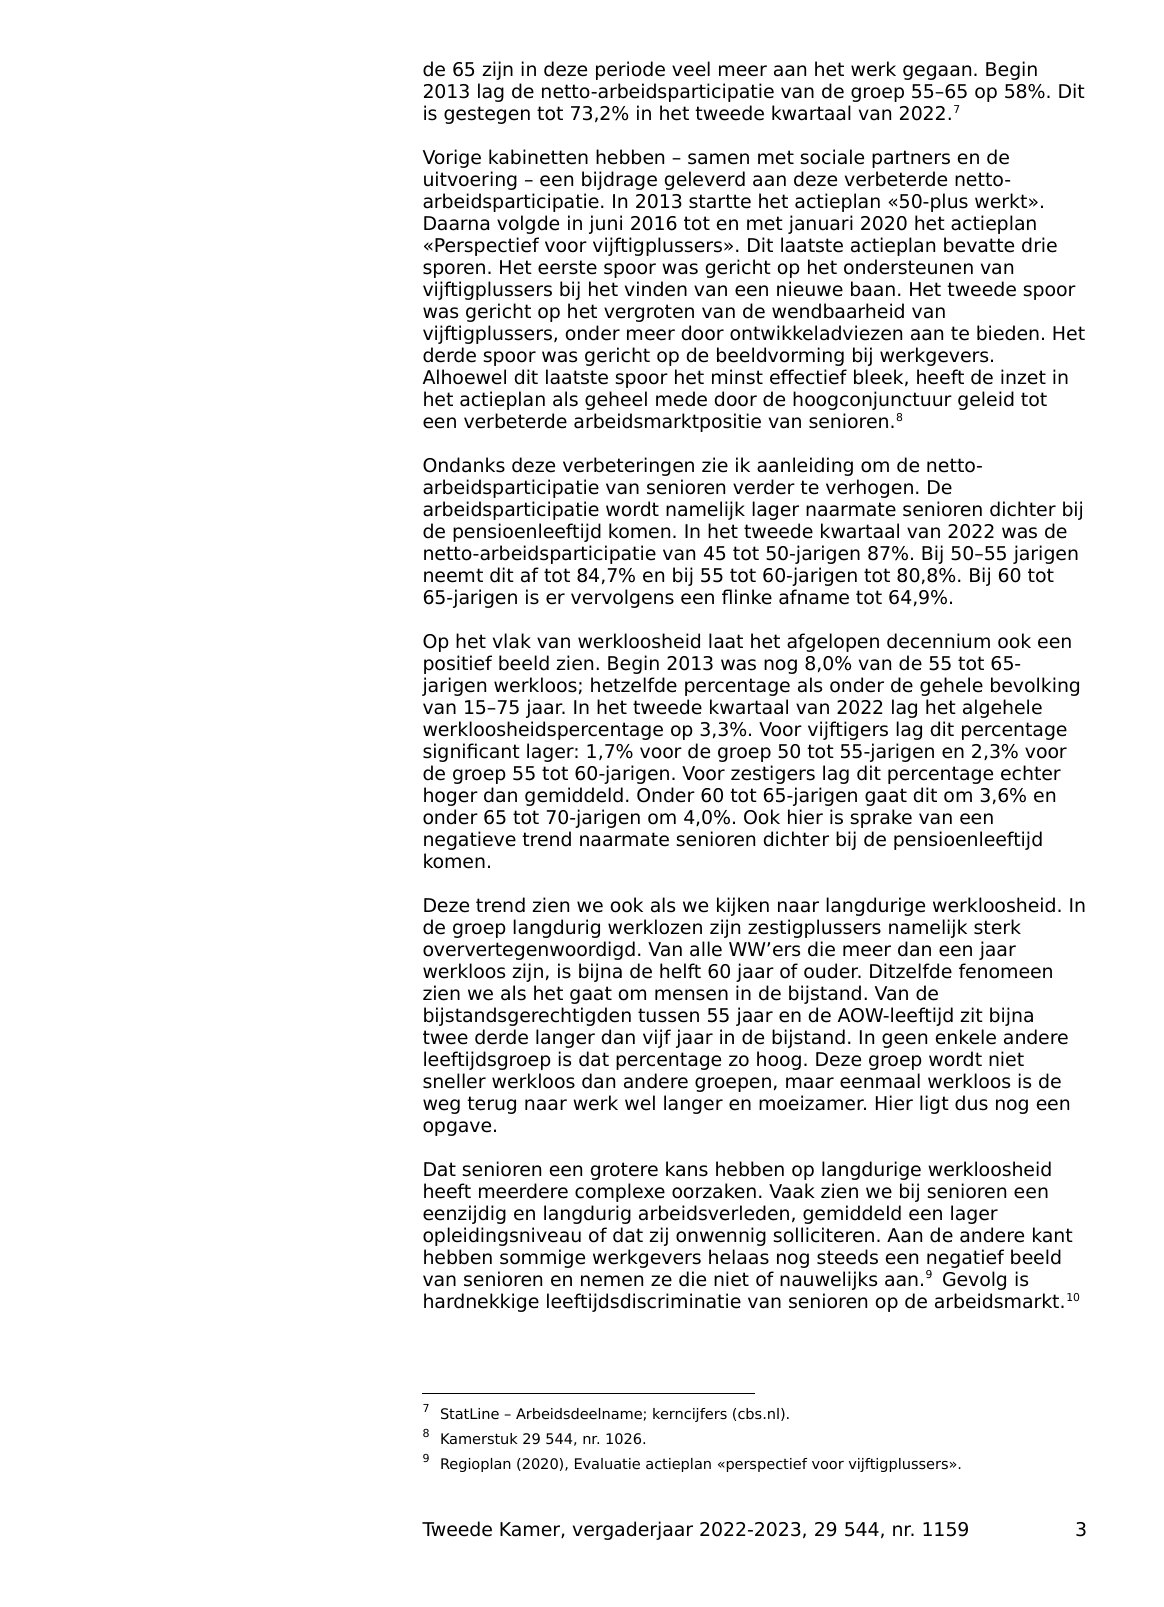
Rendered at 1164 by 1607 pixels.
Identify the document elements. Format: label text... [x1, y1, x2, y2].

text Vorige kabinetten hebben – samen met sociale partners en de uitvoering – een bijdrage geleverd aan deze verbeterde netto-arbeidsparticipatie. In 2013 startte het actieplan «50-plus werkt». Daarna volgde in juni 2016 tot en met januari 2020 het actieplan «Perspectief voor vijftigplussers». Dit laatste actieplan bevatte drie sporen. Het eerste spoor was gericht op het ondersteunen van vijftigplussers bij het vinden van een nieuwe baan. Het tweede spoor was gericht op het vergroten van de wendbaarheid van vijftigplussers, onder meer door ontwikkeladviezen aan te bieden. Het derde spoor was gericht op de beeldvorming bij werkgevers. Alhoewel dit laatste spoor het minst effectief bleek, heeft de inzet in het actieplan als geheel mede door de hoogconjunctuur geleid tot een verbeterde arbeidsmarktpositie van senioren. [422, 147, 1087, 433]
text Ondanks deze verbeteringen zie ik aanleiding om de netto-arbeidsparticipatie van senioren verder te verhogen. De arbeidsparticipatie wordt namelijk lager naarmate senioren dichter bij de pensioenleeftijd komen. In het tweede kwartaal van 2022 was de netto-arbeidsparticipatie van 45 tot 50-jarigen 87%. Bij 50–55 jarigen neemt dit af tot 84,7% en bij 55 tot 60-jarigen tot 80,8%. Bij 60 tot 65-jarigen is er vervolgens een flinke afname tot 64,9%. [422, 455, 1087, 609]
text StatLine – Arbeidsdeelname; kerncijfers (cbs.nl). [422, 1402, 1087, 1424]
text Kamerstuk 29 544, nr. 1026. [422, 1427, 1087, 1449]
text Deze trend zien we ook als we kijken naar langdurige werkloosheid. In de groep langdurig werklozen zijn zestigplussers namelijk sterk oververtegenwoordigd. Van alle WW’ers die meer dan een jaar werkloos zijn, is bijna de helft 60 jaar of ouder. Ditzelfde fenomeen zien we als het gaat om mensen in de bijstand. Van de bijstandsgerechtigden tussen 55 jaar en de AOW-leeftijd zit bijna twee derde langer dan vijf jaar in de bijstand. In geen enkele andere leeftijdsgroep is dat percentage zo hoog. Deze groep wordt niet sneller werkloos dan andere groepen, maar eenmaal werkloos is de weg terug naar werk wel langer en moeizamer. Hier ligt dus nog een opgave. [422, 895, 1087, 1137]
text de 65 zijn in deze periode veel meer aan het werk gegaan. Begin 2013 lag de netto-arbeidsparticipatie van de groep 55–65 op 58%. Dit is gestegen tot 73,2% in het tweede kwartaal van 2022. [422, 59, 1087, 125]
text Dat senioren een grotere kans hebben op langdurige werkloosheid heeft meerdere complexe oorzaken. Vaak zien we bij senioren een eenzijdig en langdurig arbeidsverleden, gemiddeld een lager opleidingsniveau of dat zij onwennig solliciteren. Aan de andere kant hebben sommige werkgevers helaas nog steeds een negatief beeld van senioren en nemen ze die niet of nauwelijks aan. Gevolg is hardnekkige leeftijdsdiscriminatie van senioren op de arbeidsmarkt. [422, 1159, 1087, 1313]
text Regioplan (2020), Evaluatie actieplan «perspectief voor vijftigplussers». [422, 1452, 1087, 1474]
text Op het vlak van werkloosheid laat het afgelopen decennium ook een positief beeld zien. Begin 2013 was nog 8,0% van de 55 tot 65-jarigen werkloos; hetzelfde percentage als onder de gehele bevolking van 15–75 jaar. In het tweede kwartaal van 2022 lag het algehele werkloosheidspercentage op 3,3%. Voor vijftigers lag dit percentage significant lager: 1,7% voor de groep 50 tot 55-jarigen en 2,3% voor de groep 55 tot 60-jarigen. Voor zestigers lag dit percentage echter hoger dan gemiddeld. Onder 60 tot 65-jarigen gaat dit om 3,6% en onder 65 tot 70-jarigen om 4,0%. Ook hier is sprake van een negatieve trend naarmate senioren dichter bij de pensioenleeftijd komen. [422, 631, 1087, 873]
